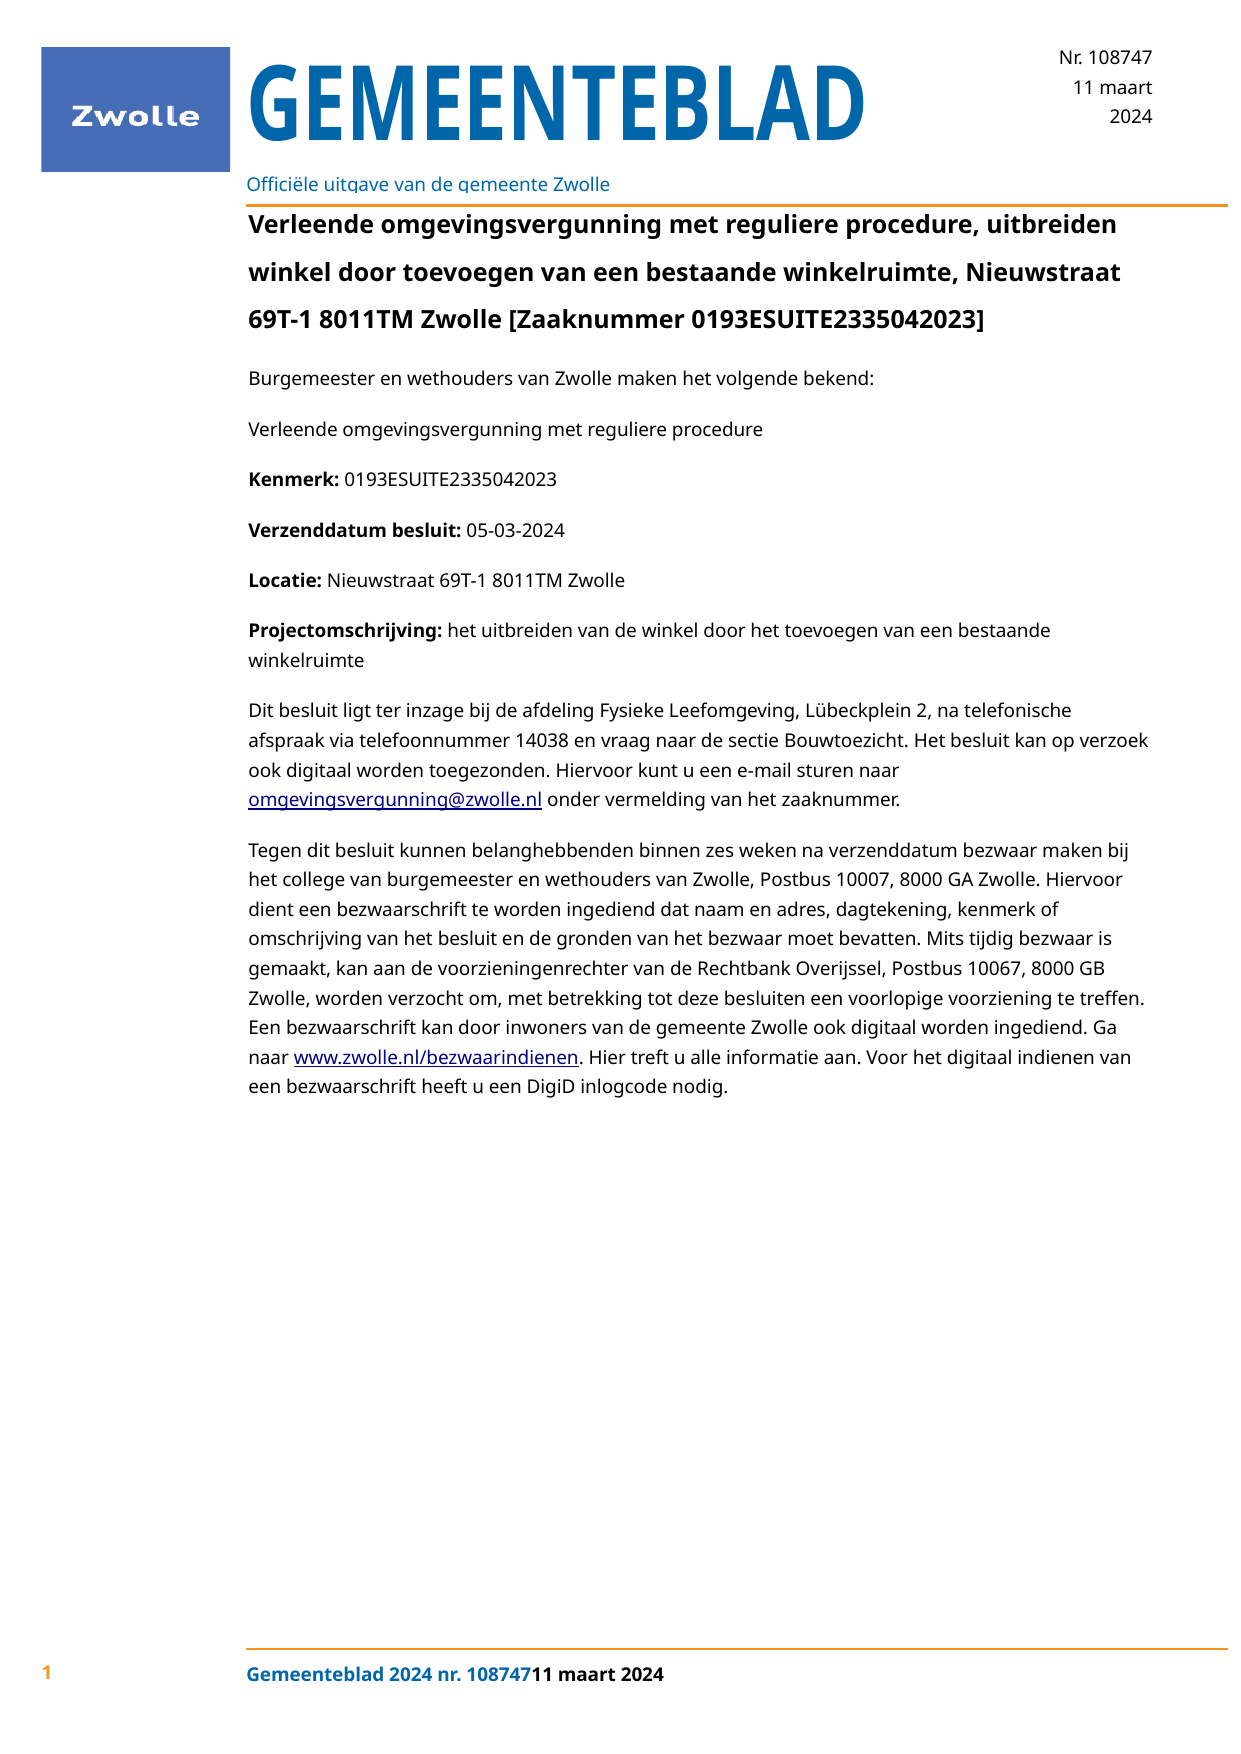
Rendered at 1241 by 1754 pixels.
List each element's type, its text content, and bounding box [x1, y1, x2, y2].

text Kenmerk: 0193ESUITE2335042023 [248, 466, 1152, 492]
text Burgemeester en wethouders van Zwolle maken het volgende bekend: [248, 366, 1152, 391]
text Verzenddatum besluit: 05-03-2024 [248, 517, 1152, 542]
text Dit besluit ligt ter inzage bij de afdeling Fysieke Leefomgeving, Lübeckplein 2, na telefonische afspraak via telefoonnummer 14038 en vraag naar de sectie Bouwtoezicht. Het besluit kan op verzoek ook digitaal worden toegezonden. Hiervoor kunt u een e-mail sturen naar omgevingsvergunning@zwolle.nl onder vermelding van het zaaknummer. [248, 698, 1152, 812]
text Projectomschrijving: het uitbreiden van de winkel door het toevoegen van een bestaande winkelruimte [248, 618, 1152, 673]
text Tegen dit besluit kunnen belanghebbenden binnen zes weken na verzenddatum bezwaar maken bij het college van burgemeester en wethouders van Zwolle, Postbus 10007, 8000 GA Zwolle. Hiervoor dient een bezwaarschrift te worden ingediend dat naam en adres, dagtekening, kenmerk of omschrijving van het besluit en de gronden van het bezwaar moet bevatten. Mits tijdig bezwaar is gemaakt, kan aan de voorzieningenrechter van de Rechtbank Overijssel, Postbus 10067, 8000 GB Zwolle, worden verzocht om, met betrekking tot deze besluiten een voorlopige voorziening te treffen. Een bezwaarschrift kan door inwoners van de gemeente Zwolle ook digitaal worden ingediend. Ga naar www.zwolle.nl/bezwaarindienen. Hier treft u alle informatie aan. Voor het digitaal indienen van een bezwaarschrift heeft u een DigiD inlogcode nodig. [248, 837, 1152, 1099]
text Verleende omgevingsvergunning met reguliere procedure [248, 416, 1152, 442]
picture [41, 47, 231, 172]
text Verleende omgevingsvergunning met reguliere procedure, uitbreiden winkel door toevoegen van een bestaande winkelruimte, Nieuwstraat 69T-1 8011TM Zwolle [Zaaknummer 0193ESUITE2335042023] [248, 207, 1152, 336]
text Locatie: Nieuwstraat 69T-1 8011TM Zwolle [248, 567, 1152, 593]
